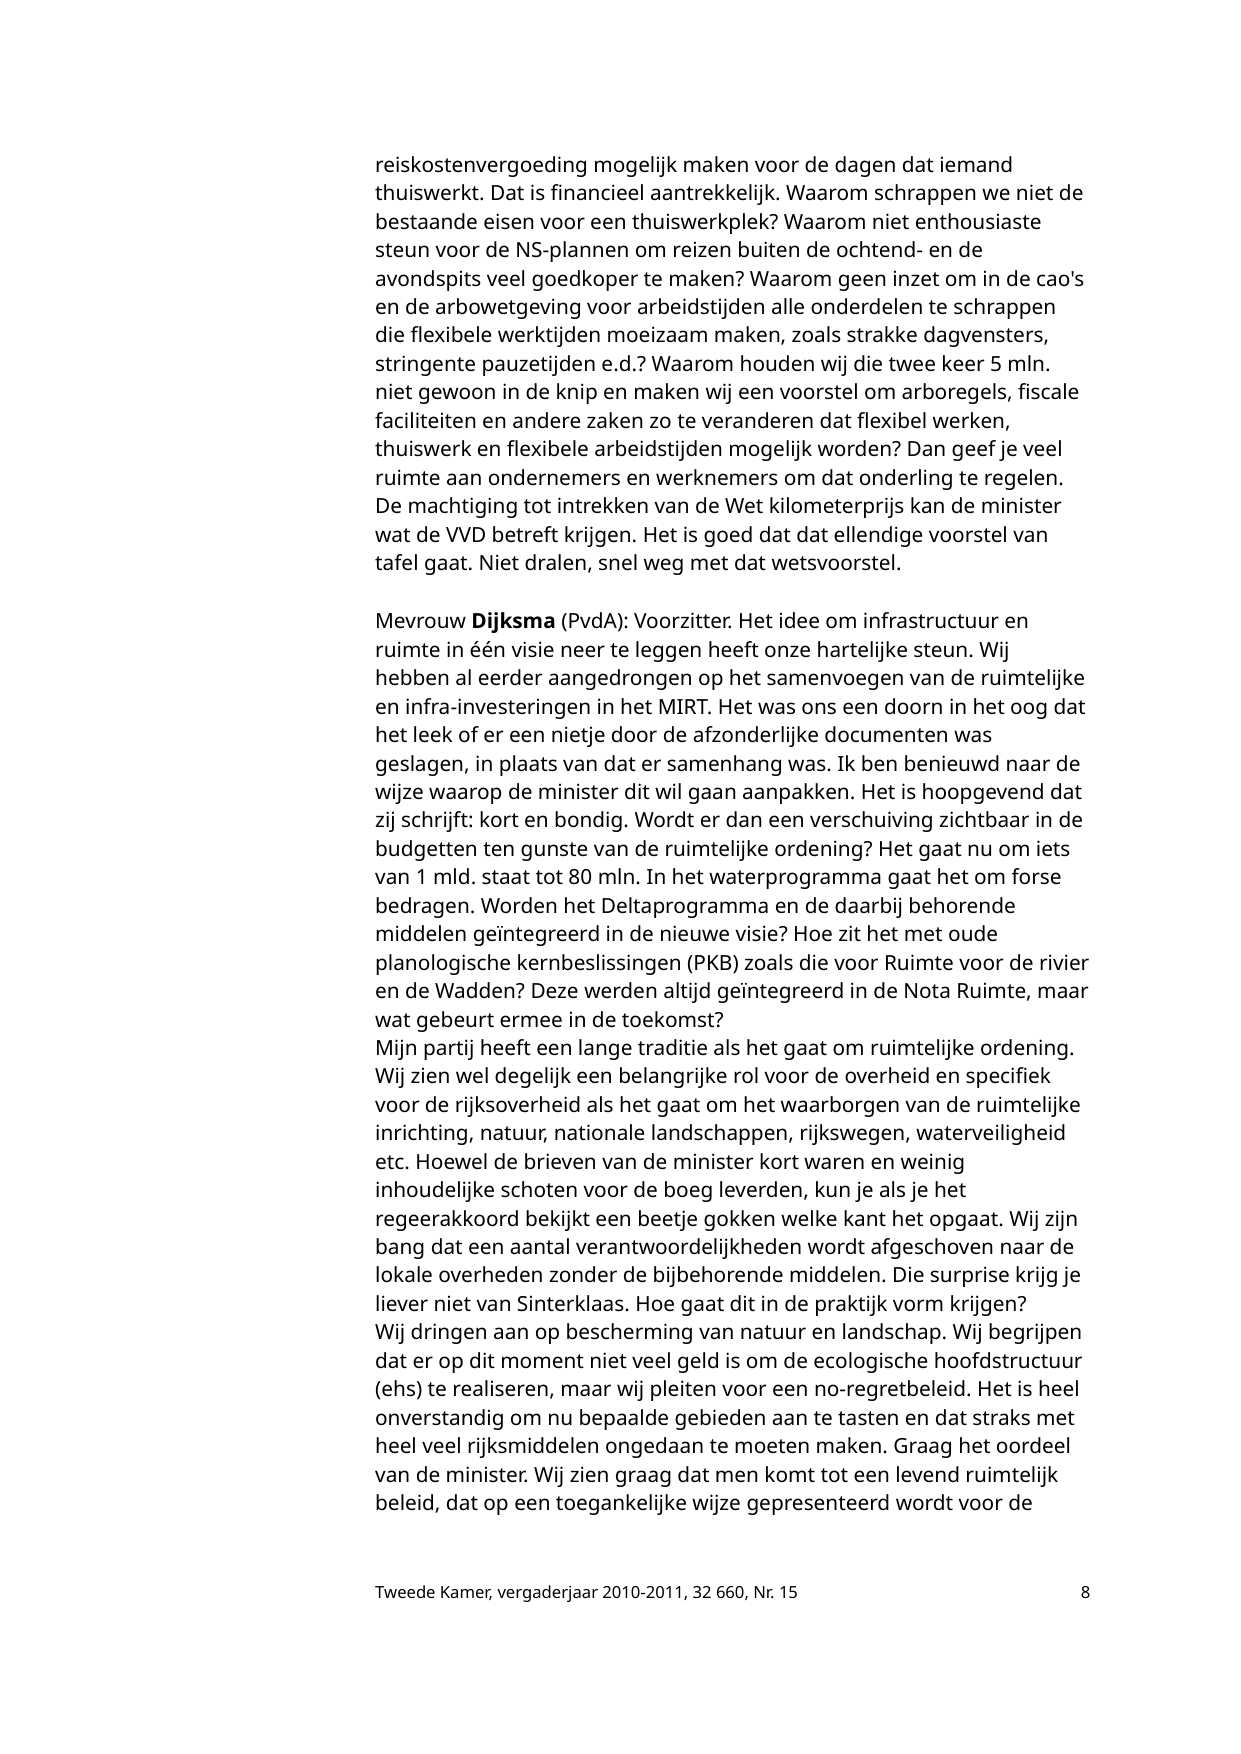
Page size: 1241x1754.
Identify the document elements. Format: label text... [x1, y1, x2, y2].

text reiskostenvergoeding mogelijk maken voor de dagen dat iemand thuiswerkt. Dat is financieel aantrekkelijk. Waarom schrappen we niet de bestaande eisen voor een thuiswerkplek? Waarom niet enthousiaste steun voor de NS-plannen om reizen buiten de ochtend- en de avondspits veel goedkoper te maken? Waarom geen inzet om in de cao's en de arbowetgeving voor arbeidstijden alle onderdelen te schrappen die flexibele werktijden moeizaam maken, zoals strakke dagvensters, stringente pauzetijden e.d.? Waarom houden wij die twee keer 5 mln. niet gewoon in de knip en maken wij een voorstel om arboregels, fiscale faciliteiten en andere zaken zo te veranderen dat flexibel werken, thuiswerk en flexibele arbeidstijden mogelijk worden? Dan geef je veel ruimte aan ondernemers en werknemers om dat onderling te regelen. De machtiging tot intrekken van de Wet kilometerprijs kan de minister wat de VVD betreft krijgen. Het is goed dat dat ellendige voorstel van tafel gaat. Niet dralen, snel weg met dat wetsvoorstel. [375, 150, 1090, 577]
text Mijn partij heeft een lange traditie als het gaat om ruimtelijke ordening. Wij zien wel degelijk een belangrijke rol voor de overheid en specifiek voor de rijksoverheid als het gaat om het waarborgen van de ruimtelijke inrichting, natuur, nationale landschappen, rijkswegen, waterveiligheid etc. Hoewel de brieven van de minister kort waren en weinig inhoudelijke schoten voor de boeg leverden, kun je als je het regeerakkoord bekijkt een beetje gokken welke kant het opgaat. Wij zijn bang dat een aantal verantwoordelijkheden wordt afgeschoven naar de lokale overheden zonder de bijbehorende middelen. Die surprise krijg je liever niet van Sinterklaas. Hoe gaat dit in de praktijk vorm krijgen? [375, 1033, 1090, 1317]
text Mevrouw Dijksma (PvdA): Voorzitter. Het idee om infrastructuur en ruimte in één visie neer te leggen heeft onze hartelijke steun. Wij hebben al eerder aangedrongen op het samenvoegen van de ruimtelijke en infra-investeringen in het MIRT. Het was ons een doorn in het oog dat het leek of er een nietje door de afzonderlijke documenten was geslagen, in plaats van dat er samenhang was. Ik ben benieuwd naar de wijze waarop de minister dit wil gaan aanpakken. Het is hoopgevend dat zij schrijft: kort en bondig. Wordt er dan een verschuiving zichtbaar in de budgetten ten gunste van de ruimtelijke ordening? Het gaat nu om iets van 1 mld. staat tot 80 mln. In het waterprogramma gaat het om forse bedragen. Worden het Deltaprogramma en de daarbij behorende middelen geïntegreerd in de nieuwe visie? Hoe zit het met oude planologische kernbeslissingen (PKB) zoals die voor Ruimte voor de rivier en de Wadden? Deze werden altijd geïntegreerd in de Nota Ruimte, maar wat gebeurt ermee in de toekomst? [375, 607, 1090, 1033]
text Wij dringen aan op bescherming van natuur en landschap. Wij begrijpen dat er op dit moment niet veel geld is om de ecologische hoofdstructuur (ehs) te realiseren, maar wij pleiten voor een no-regretbeleid. Het is heel onverstandig om nu bepaalde gebieden aan te tasten en dat straks met heel veel rijksmiddelen ongedaan te moeten maken. Graag het oordeel van de minister. Wij zien graag dat men komt tot een levend ruimtelijk beleid, dat op een toegankelijke wijze gepresenteerd wordt voor de [375, 1317, 1090, 1517]
